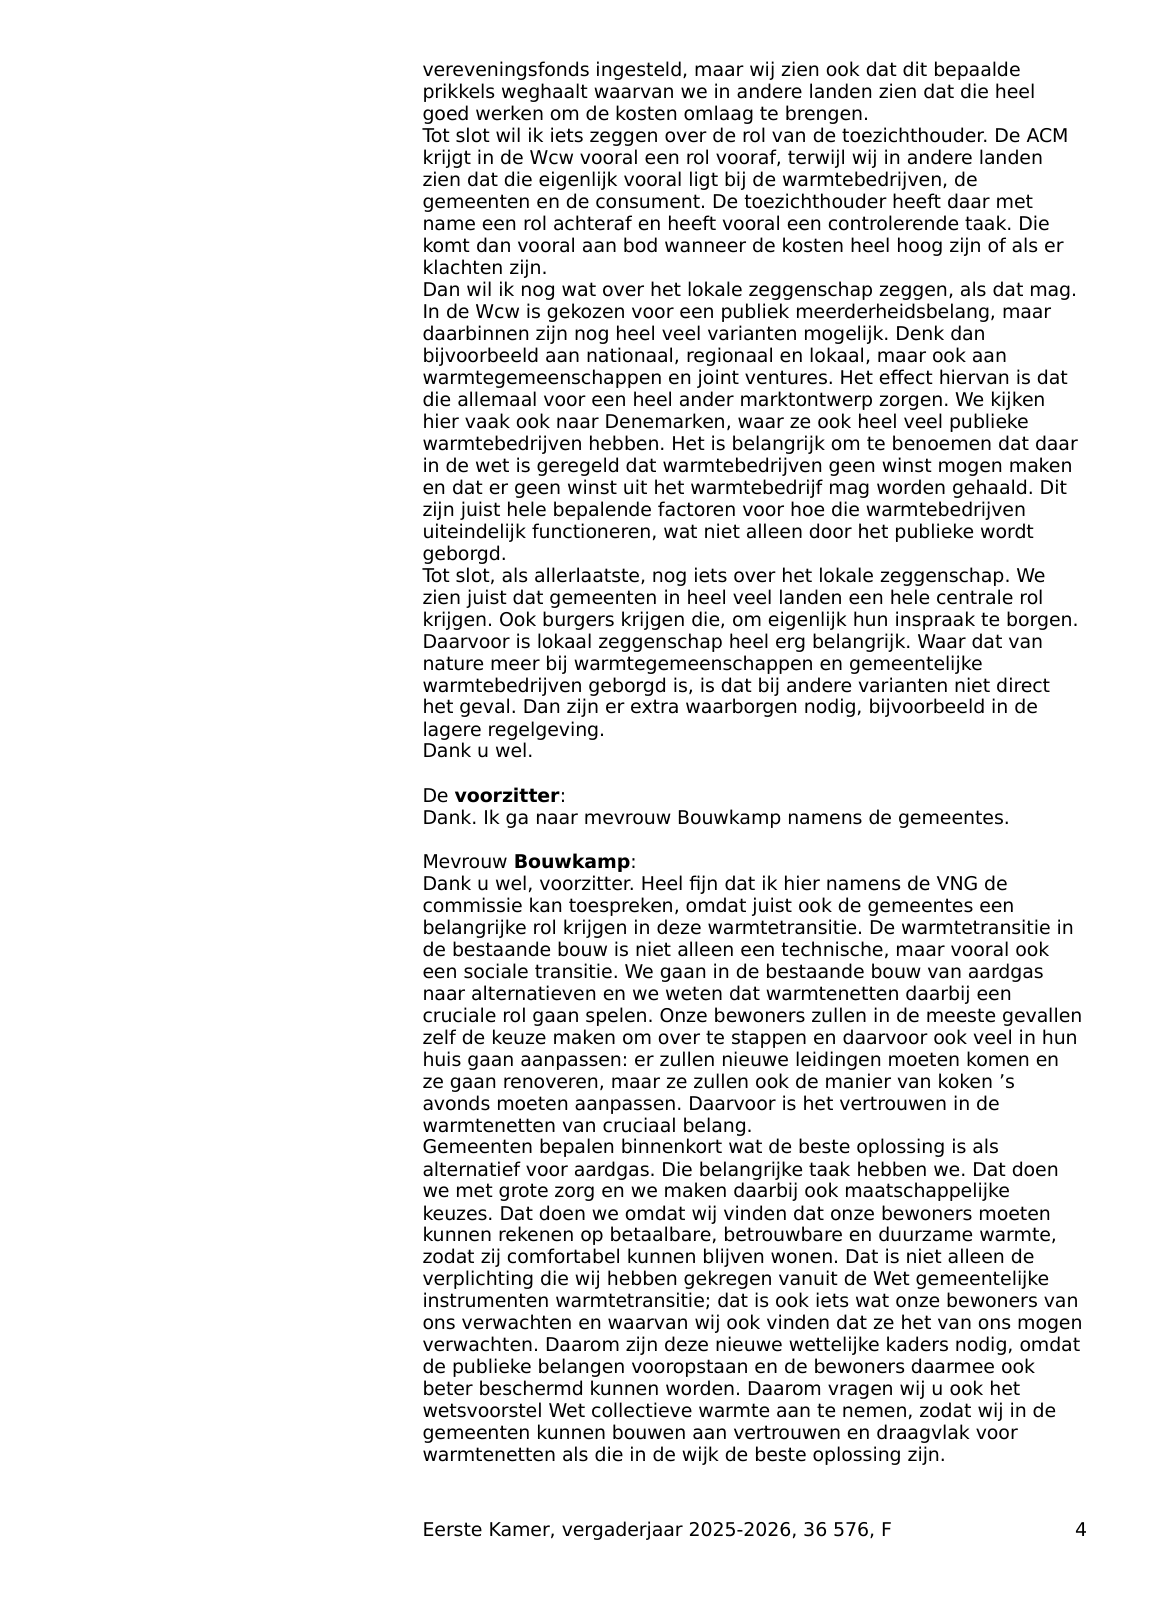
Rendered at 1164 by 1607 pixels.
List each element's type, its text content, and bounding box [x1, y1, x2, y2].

text De voorzitter: [422, 784, 1087, 807]
text Dan wil ik nog wat over het lokale zeggenschap zeggen, als dat mag. In de Wcw is gekozen voor een publiek meerderheidsbelang, maar daarbinnen zijn nog heel veel varianten mogelijk. Denk dan bijvoorbeeld aan nationaal, regionaal en lokaal, maar ook aan warmtegemeenschappen en joint ventures. Het effect hiervan is dat die allemaal voor een heel ander marktontwerp zorgen. We kijken hier vaak ook naar Denemarken, waar ze ook heel veel publieke warmtebedrijven hebben. Het is belangrijk om te benoemen dat daar in de wet is geregeld dat warmtebedrijven geen winst mogen maken en dat er geen winst uit het warmtebedrijf mag worden gehaald. Dit zijn juist hele bepalende factoren voor hoe die warmtebedrijven uiteindelijk functioneren, wat niet alleen door het publieke wordt geborgd. [422, 279, 1087, 564]
text Gemeenten bepalen binnenkort wat de beste oplossing is als alternatief voor aardgas. Die belangrijke taak hebben we. Dat doen we met grote zorg en we maken daarbij ook maatschappelijke keuzes. Dat doen we omdat wij vinden dat onze bewoners moeten kunnen rekenen op betaalbare, betrouwbare en duurzame warmte, zodat zij comfortabel kunnen blijven wonen. Dat is niet alleen de verplichting die wij hebben gekregen vanuit de Wet gemeentelijke instrumenten warmtetransitie; dat is ook iets wat onze bewoners van ons verwachten en waarvan wij ook vinden dat ze het van ons mogen verwachten. Daarom zijn deze nieuwe wettelijke kaders nodig, omdat de publieke belangen vooropstaan en de bewoners daarmee ook beter beschermd kunnen worden. Daarom vragen wij u ook het wetsvoorstel Wet collectieve warmte aan te nemen, zodat wij in de gemeenten kunnen bouwen aan vertrouwen en draagvlak voor warmtenetten als die in de wijk de beste oplossing zijn. [422, 1136, 1087, 1466]
text Tot slot wil ik iets zeggen over de rol van de toezichthouder. De ACM krijgt in de Wcw vooral een rol vooraf, terwijl wij in andere landen zien dat die eigenlijk vooral ligt bij de warmtebedrijven, de gemeenten en de consument. De toezichthouder heeft daar met name een rol achteraf en heeft vooral een controlerende taak. Die komt dan vooral aan bod wanneer de kosten heel hoog zijn of als er klachten zijn. [422, 125, 1087, 279]
text Dank u wel. [422, 740, 1087, 762]
text Dank u wel, voorzitter. Heel fijn dat ik hier namens de VNG de commissie kan toespreken, omdat juist ook de gemeentes een belangrijke rol krijgen in deze warmtetransitie. De warmtetransitie in de bestaande bouw is niet alleen een technische, maar vooral ook een sociale transitie. We gaan in de bestaande bouw van aardgas naar alternatieven en we weten dat warmtenetten daarbij een cruciale rol gaan spelen. Onze bewoners zullen in de meeste gevallen zelf de keuze maken om over te stappen en daarvoor ook veel in hun huis gaan aanpassen: er zullen nieuwe leidingen moeten komen en ze gaan renoveren, maar ze zullen ook de manier van koken ’s avonds moeten aanpassen. Daarvoor is het vertrouwen in de warmtenetten van cruciaal belang. [422, 873, 1087, 1136]
text Mevrouw Bouwkamp: [422, 851, 1087, 873]
text Tot slot, als allerlaatste, nog iets over het lokale zeggenschap. We zien juist dat gemeenten in heel veel landen een hele centrale rol krijgen. Ook burgers krijgen die, om eigenlijk hun inspraak te borgen. Daarvoor is lokaal zeggenschap heel erg belangrijk. Waar dat van nature meer bij warmtegemeenschappen en gemeentelijke warmtebedrijven geborgd is, is dat bij andere varianten niet direct het geval. Dan zijn er extra waarborgen nodig, bijvoorbeeld in de lagere regelgeving. [422, 564, 1087, 740]
text Dank. Ik ga naar mevrouw Bouwkamp namens de gemeentes. [422, 807, 1087, 828]
text vereveningsfonds ingesteld, maar wij zien ook dat dit bepaalde prikkels weghaalt waarvan we in andere landen zien dat die heel goed werken om de kosten omlaag te brengen. [422, 59, 1087, 125]
